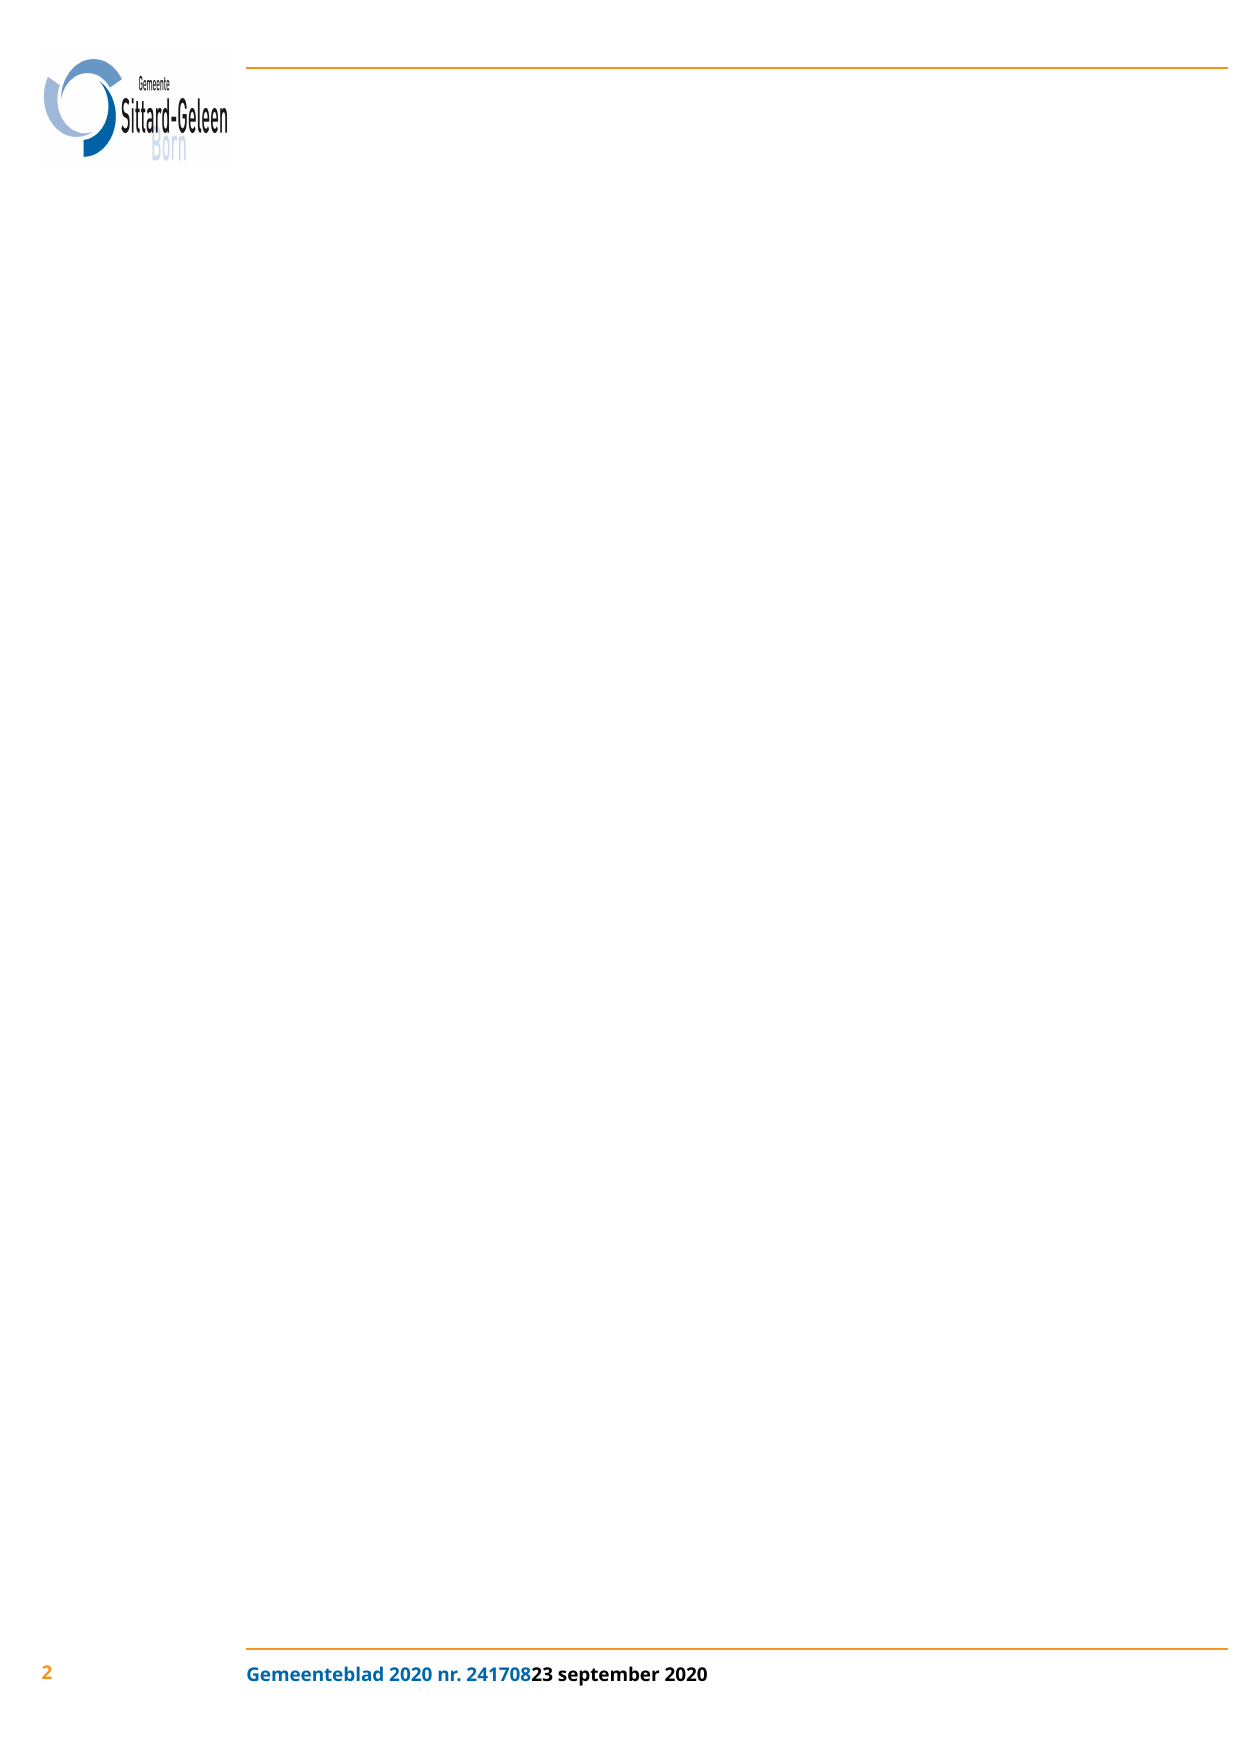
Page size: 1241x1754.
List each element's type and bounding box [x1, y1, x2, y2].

picture [41, 47, 231, 172]
